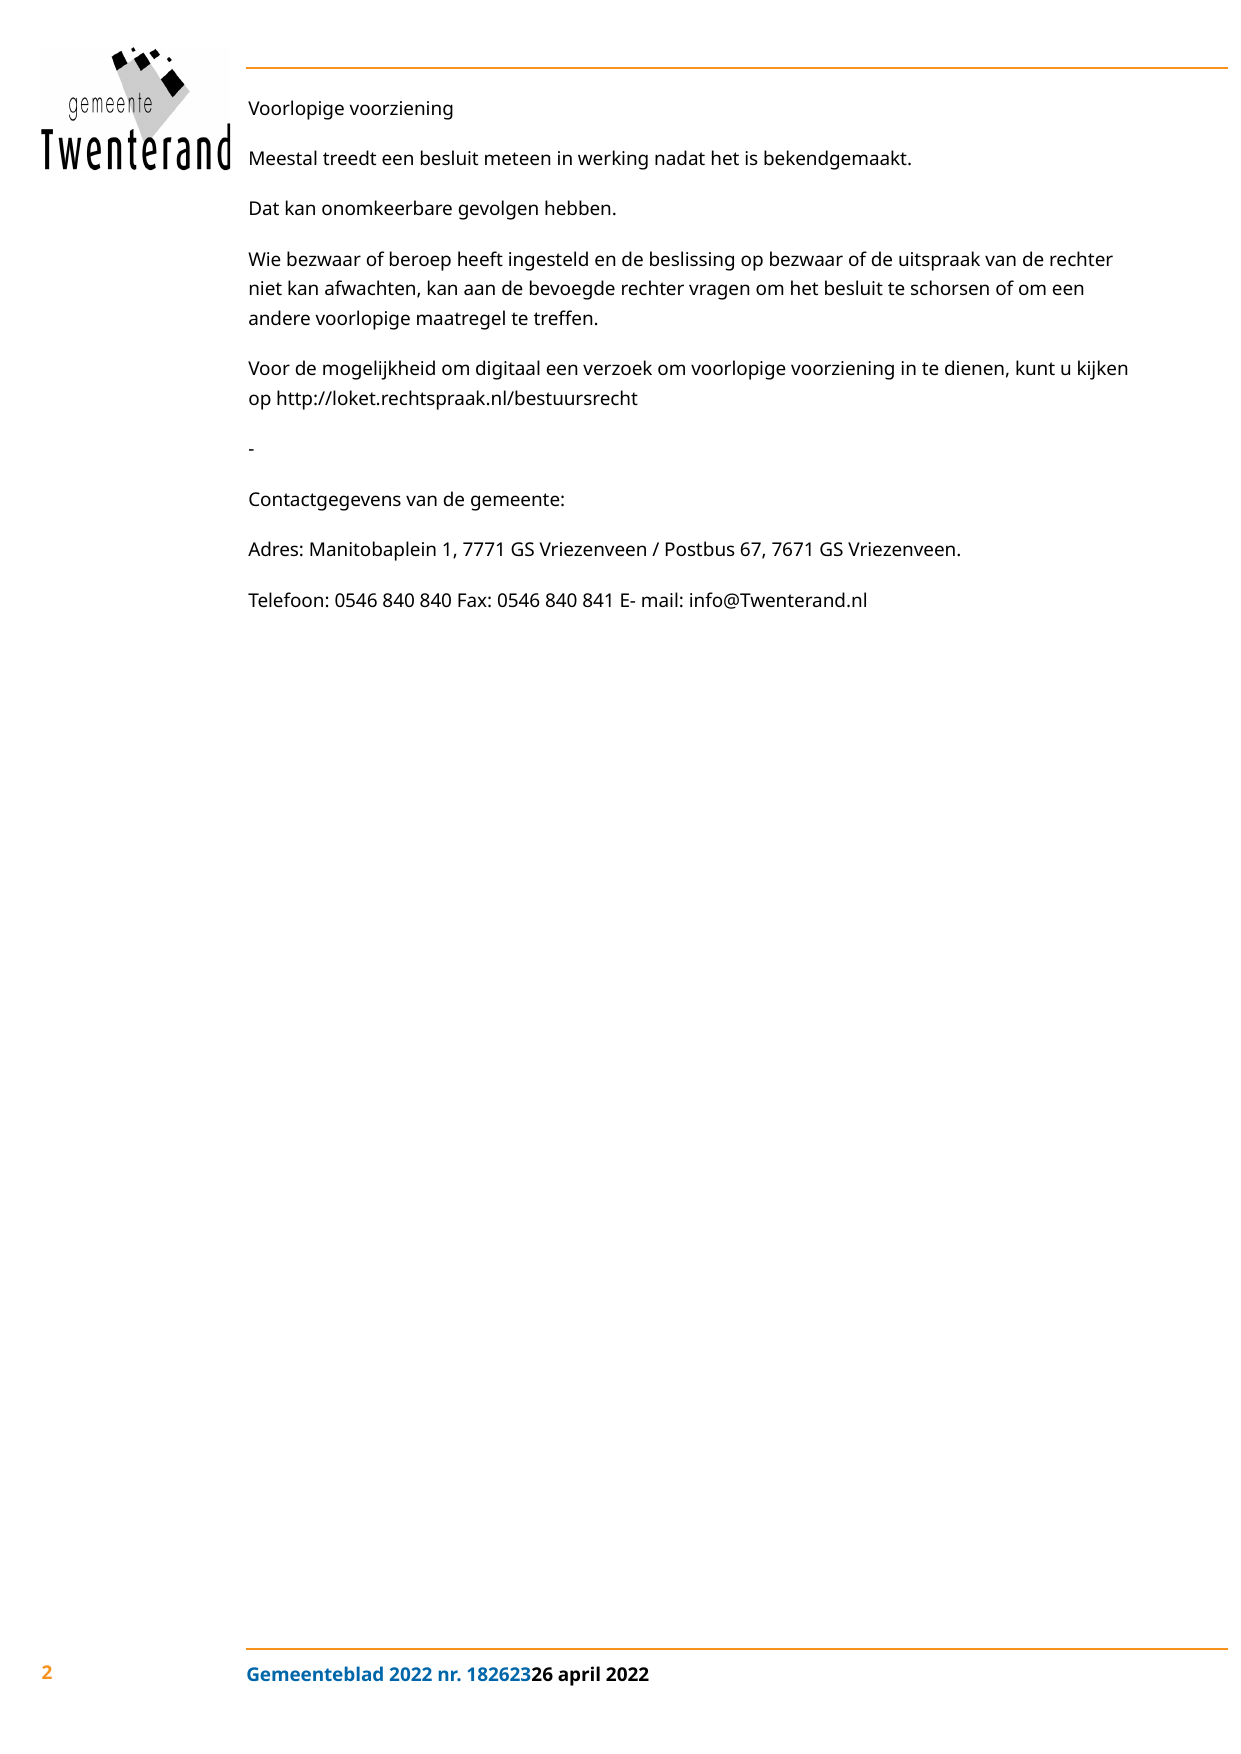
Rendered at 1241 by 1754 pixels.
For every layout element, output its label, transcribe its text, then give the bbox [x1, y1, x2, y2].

text - [248, 436, 1152, 461]
text Contactgegevens van de gemeente: [248, 486, 1152, 512]
text Voorlopige voorziening [248, 95, 1152, 121]
text Dat kan onomkeerbare gevolgen hebben. [248, 196, 1152, 221]
text Telefoon: 0546 840 840 Fax: 0546 840 841 E- mail: info@Twenterand.nl [248, 587, 1152, 613]
picture [41, 47, 231, 172]
text Adres: Manitobaplein 1, 7771 GS Vriezenveen / Postbus 67, 7671 GS Vriezenveen. [248, 536, 1152, 562]
text Wie bezwaar of beroep heeft ingesteld en de beslissing op bezwaar of de uitspraak van de rechter niet kan afwachten, kan aan de bevoegde rechter vragen om het besluit te schorsen of om een andere voorlopige maatregel te treffen. [248, 246, 1152, 331]
text Meestal treedt een besluit meteen in werking nadat het is bekendgemaakt. [248, 145, 1152, 171]
text Voor de mogelijkheid om digitaal een verzoek om voorlopige voorziening in te dienen, kunt u kijken op http://loket.rechtspraak.nl/bestuursrecht [248, 356, 1152, 411]
